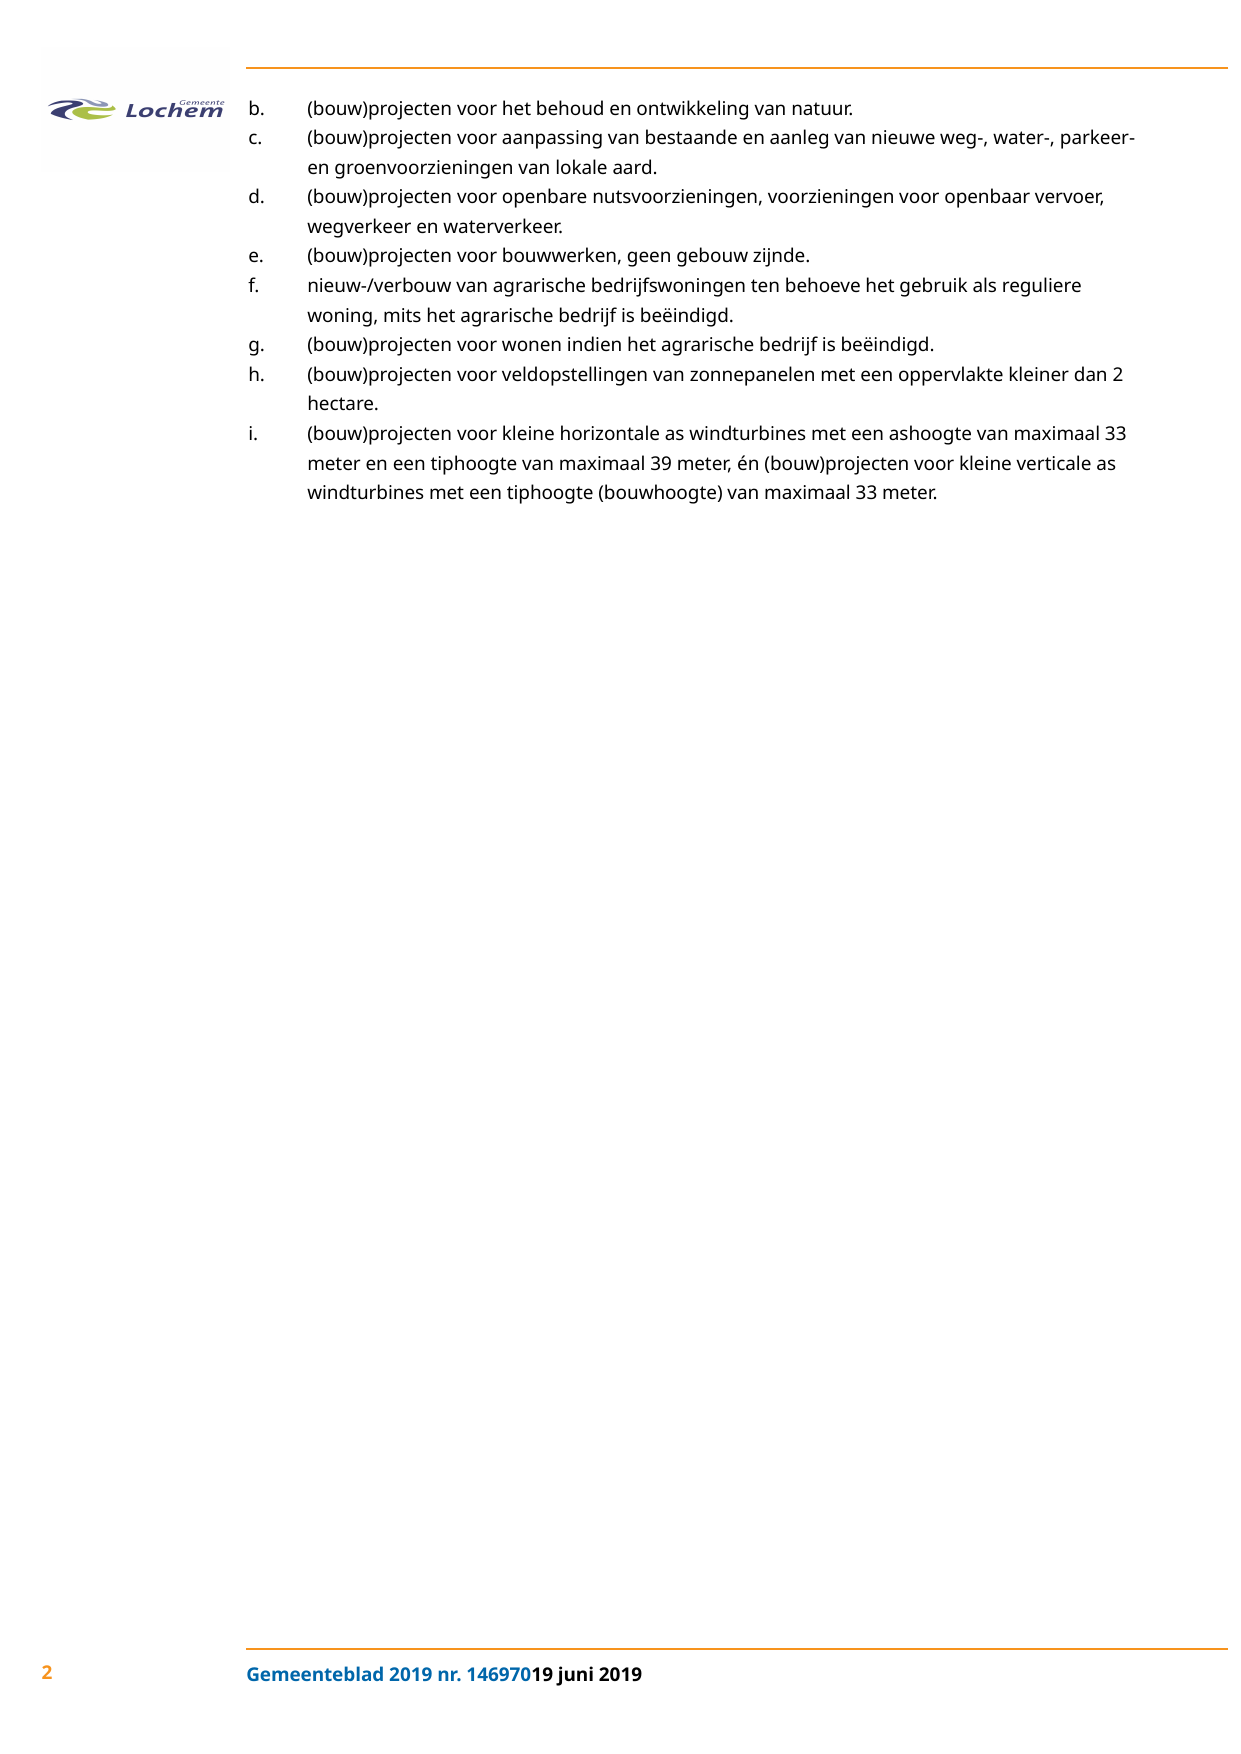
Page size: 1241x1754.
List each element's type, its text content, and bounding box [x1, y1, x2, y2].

list (bouw)projecten voor aanpassing van bestaande en aanleg van nieuwe weg-, water-, parkeer- en groenvoorzieningen van lokale aard. [248, 124, 1152, 180]
list (bouw)projecten voor veldopstellingen van zonnepanelen met een oppervlakte kleiner dan 2 hectare. [248, 361, 1152, 416]
list (bouw)projecten voor wonen indien het agrarische bedrijf is beëindigd. [248, 331, 1152, 357]
list nieuw-/verbouw van agrarische bedrijfswoningen ten behoeve het gebruik als reguliere woning, mits het agrarische bedrijf is beëindigd. [248, 272, 1152, 328]
list (bouw)projecten voor openbare nutsvoorzieningen, voorzieningen voor openbaar vervoer, wegverkeer en waterverkeer. [248, 183, 1152, 239]
list (bouw)projecten voor bouwwerken, geen gebouw zijnde. [248, 243, 1152, 268]
picture [41, 47, 231, 172]
list (bouw)projecten voor kleine horizontale as windturbines met een ashoogte van maximaal 33 meter en een tiphoogte van maximaal 39 meter, én (bouw)projecten voor kleine verticale as windturbines met een tiphoogte (bouwhoogte) van maximaal 33 meter. [248, 420, 1152, 505]
list (bouw)projecten voor het behoud en ontwikkeling van natuur. [248, 95, 1152, 121]
